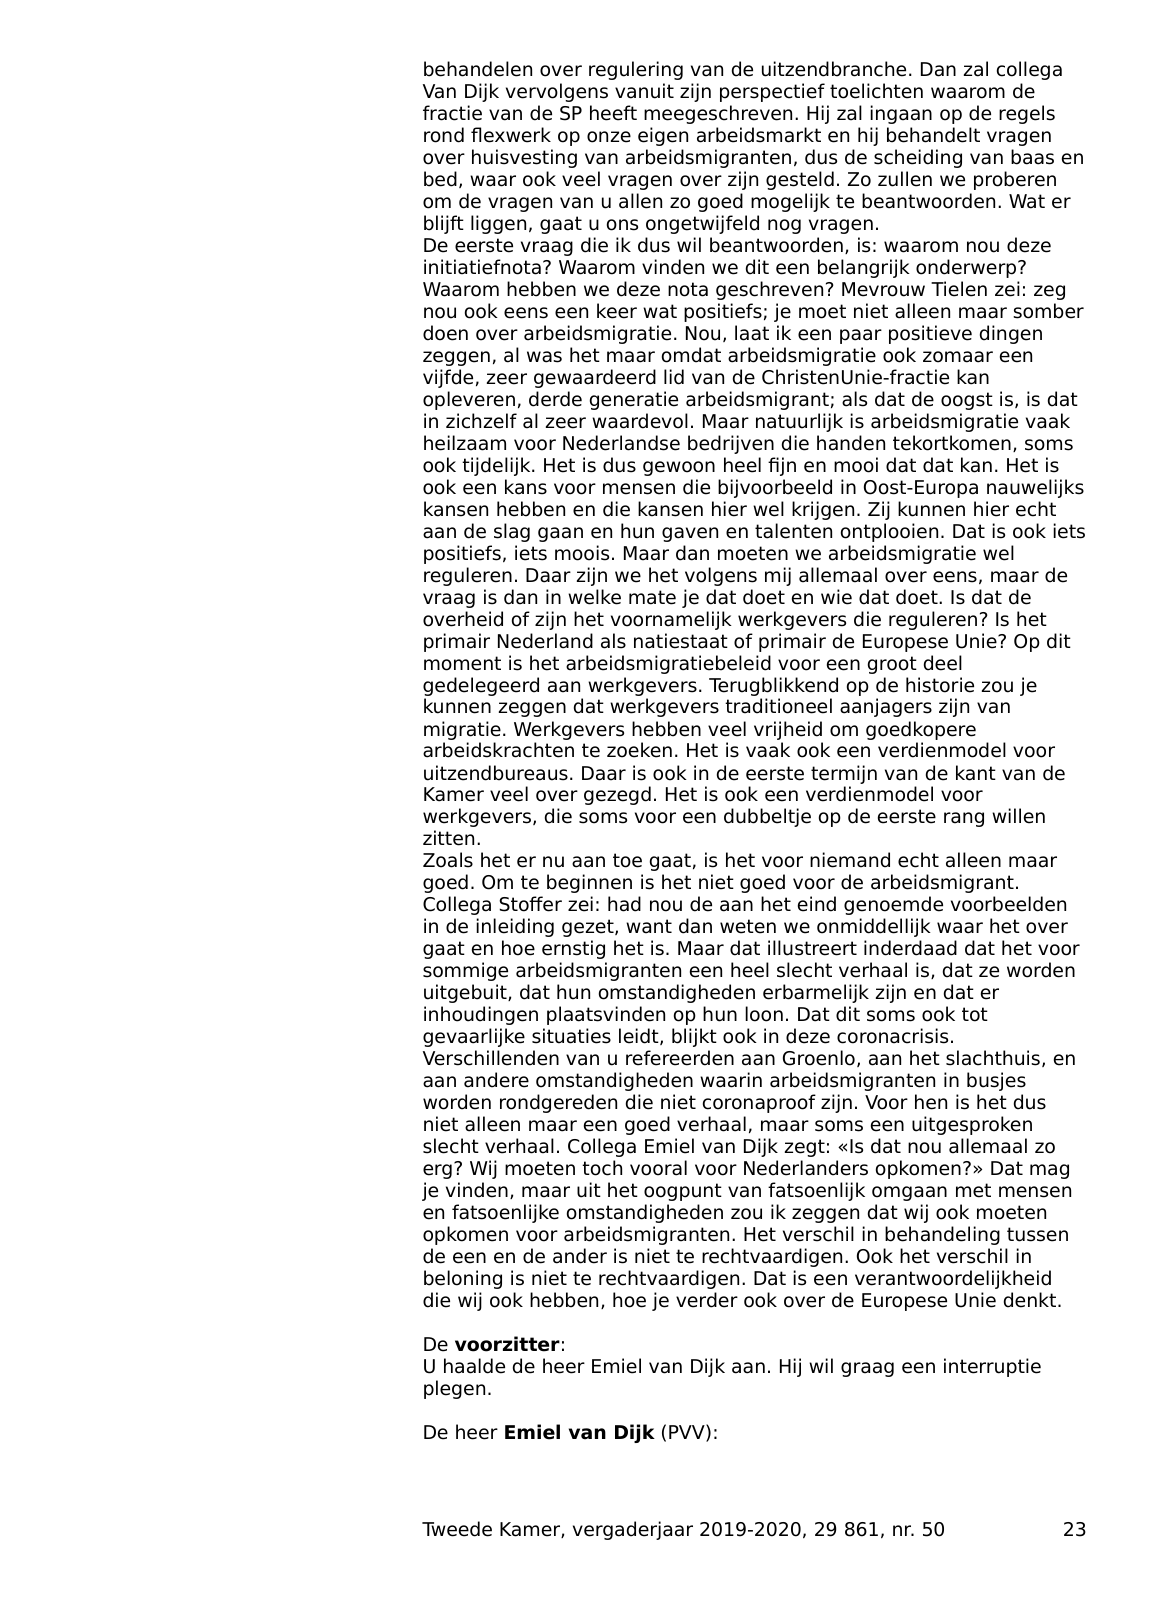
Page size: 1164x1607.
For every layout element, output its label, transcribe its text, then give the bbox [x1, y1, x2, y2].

text De voorzitter: [422, 1334, 1087, 1356]
text behandelen over regulering van de uitzendbranche. Dan zal collega Van Dijk vervolgens vanuit zijn perspectief toelichten waarom de fractie van de SP heeft meegeschreven. Hij zal ingaan op de regels rond flexwerk op onze eigen arbeidsmarkt en hij behandelt vragen over huisvesting van arbeidsmigranten, dus de scheiding van baas en bed, waar ook veel vragen over zijn gesteld. Zo zullen we proberen om de vragen van u allen zo goed mogelijk te beantwoorden. Wat er blijft liggen, gaat u ons ongetwijfeld nog vragen. [422, 59, 1087, 235]
text De heer Emiel van Dijk (PVV): [422, 1422, 1087, 1444]
text Zoals het er nu aan toe gaat, is het voor niemand echt alleen maar goed. Om te beginnen is het niet goed voor de arbeidsmigrant. Collega Stoffer zei: had nou de aan het eind genoemde voorbeelden in de inleiding gezet, want dan weten we onmiddellijk waar het over gaat en hoe ernstig het is. Maar dat illustreert inderdaad dat het voor sommige arbeidsmigranten een heel slecht verhaal is, dat ze worden uitgebuit, dat hun omstandigheden erbarmelijk zijn en dat er inhoudingen plaatsvinden op hun loon. Dat dit soms ook tot gevaarlijke situaties leidt, blijkt ook in deze coronacrisis. Verschillenden van u refereerden aan Groenlo, aan het slachthuis, en aan andere omstandigheden waarin arbeidsmigranten in busjes worden rondgereden die niet coronaproof zijn. Voor hen is het dus niet alleen maar een goed verhaal, maar soms een uitgesproken slecht verhaal. Collega Emiel van Dijk zegt: «Is dat nou allemaal zo erg? Wij moeten toch vooral voor Nederlanders opkomen?» Dat mag je vinden, maar uit het oogpunt van fatsoenlijk omgaan met mensen en fatsoenlijke omstandigheden zou ik zeggen dat wij ook moeten opkomen voor arbeidsmigranten. Het verschil in behandeling tussen de een en de ander is niet te rechtvaardigen. Ook het verschil in beloning is niet te rechtvaardigen. Dat is een verantwoordelijkheid die wij ook hebben, hoe je verder ook over de Europese Unie denkt. [422, 850, 1087, 1312]
text U haalde de heer Emiel van Dijk aan. Hij wil graag een interruptie plegen. [422, 1356, 1087, 1400]
text De eerste vraag die ik dus wil beantwoorden, is: waarom nou deze initiatiefnota? Waarom vinden we dit een belangrijk onderwerp? Waarom hebben we deze nota geschreven? Mevrouw Tielen zei: zeg nou ook eens een keer wat positiefs; je moet niet alleen maar somber doen over arbeidsmigratie. Nou, laat ik een paar positieve dingen zeggen, al was het maar omdat arbeidsmigratie ook zomaar een vijfde, zeer gewaardeerd lid van de ChristenUnie-fractie kan opleveren, derde generatie arbeidsmigrant; als dat de oogst is, is dat in zichzelf al zeer waardevol. Maar natuurlijk is arbeidsmigratie vaak heilzaam voor Nederlandse bedrijven die handen tekortkomen, soms ook tijdelijk. Het is dus gewoon heel fijn en mooi dat dat kan. Het is ook een kans voor mensen die bijvoorbeeld in Oost-Europa nauwelijks kansen hebben en die kansen hier wel krijgen. Zij kunnen hier echt aan de slag gaan en hun gaven en talenten ontplooien. Dat is ook iets positiefs, iets moois. Maar dan moeten we arbeidsmigratie wel reguleren. Daar zijn we het volgens mij allemaal over eens, maar de vraag is dan in welke mate je dat doet en wie dat doet. Is dat de overheid of zijn het voornamelijk werkgevers die reguleren? Is het primair Nederland als natiestaat of primair de Europese Unie? Op dit moment is het arbeidsmigratiebeleid voor een groot deel gedelegeerd aan werkgevers. Terugblikkend op de historie zou je kunnen zeggen dat werkgevers traditioneel aanjagers zijn van migratie. Werkgevers hebben veel vrijheid om goedkopere arbeidskrachten te zoeken. Het is vaak ook een verdienmodel voor uitzendbureaus. Daar is ook in de eerste termijn van de kant van de Kamer veel over gezegd. Het is ook een verdienmodel voor werkgevers, die soms voor een dubbeltje op de eerste rang willen zitten. [422, 235, 1087, 850]
